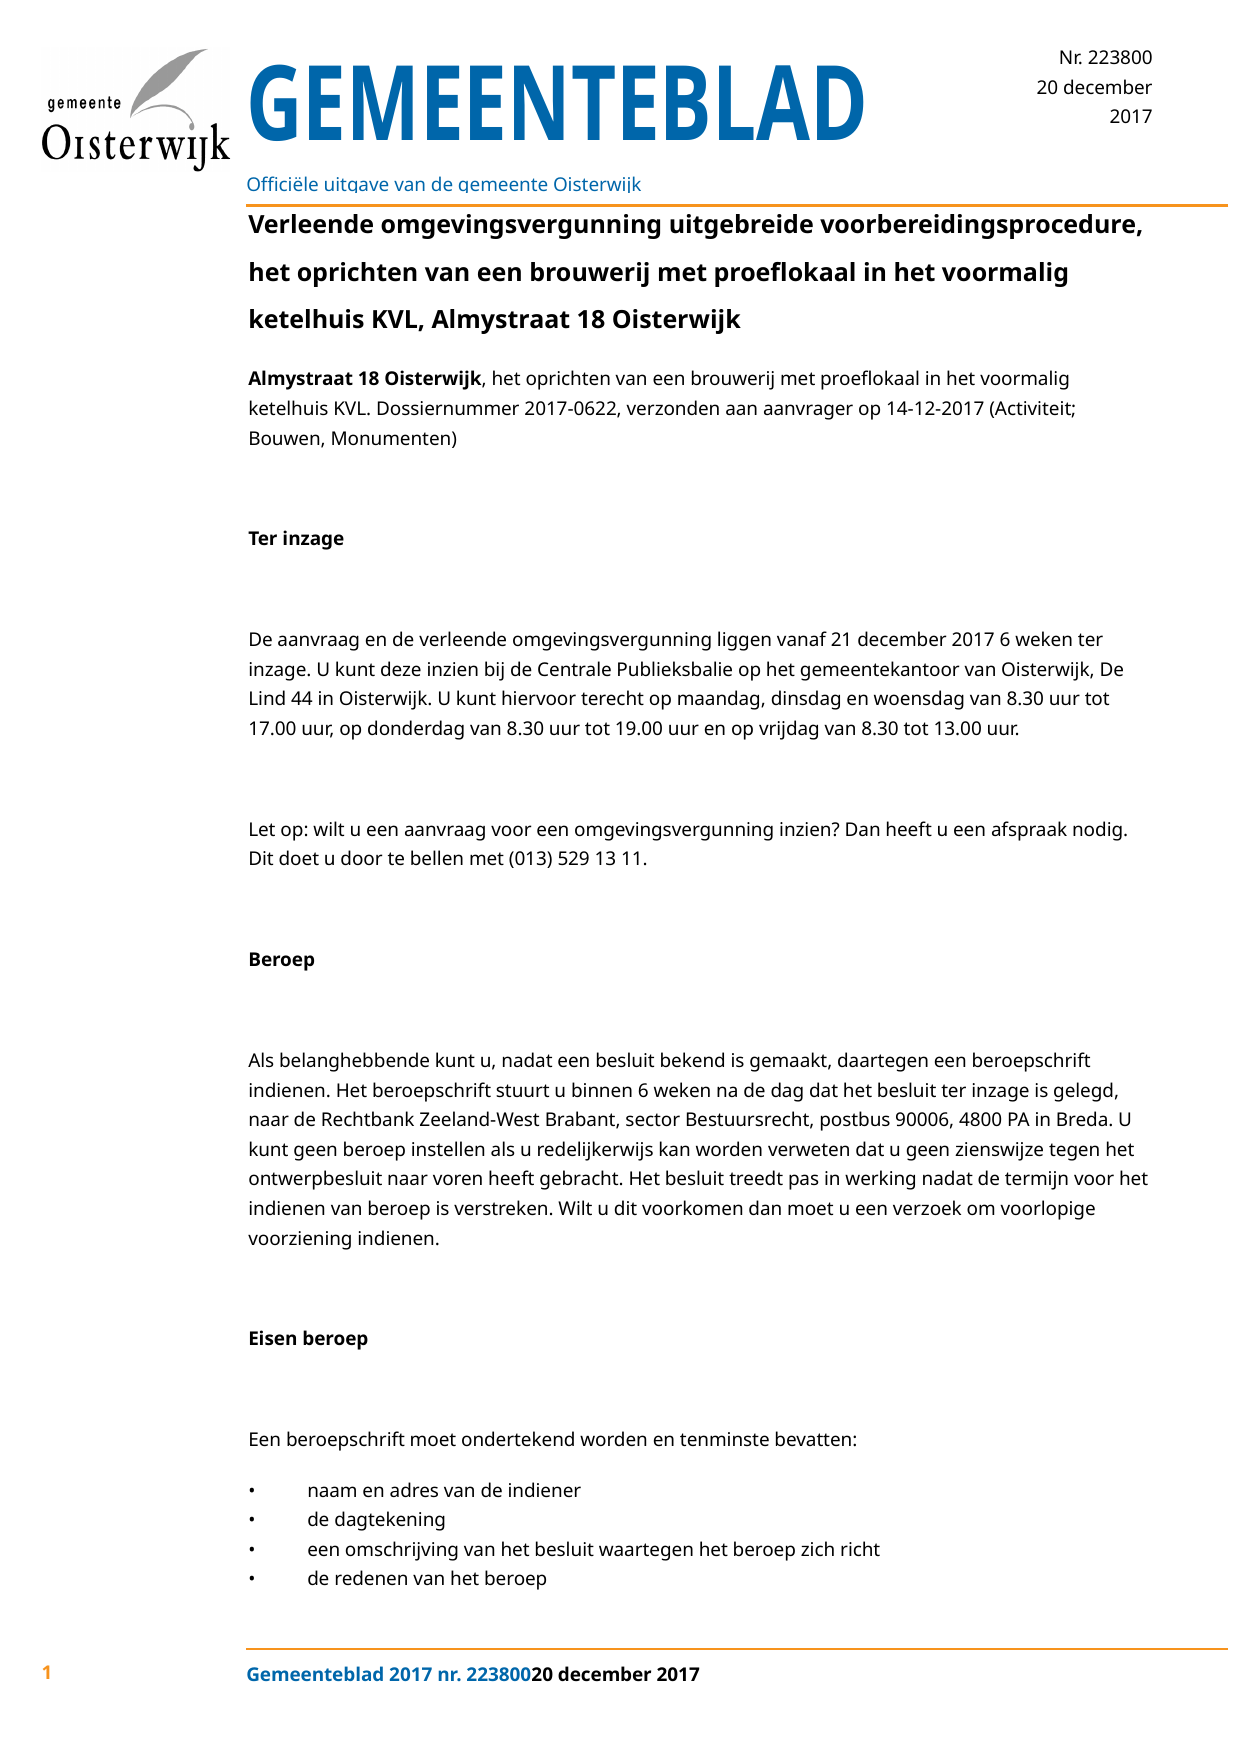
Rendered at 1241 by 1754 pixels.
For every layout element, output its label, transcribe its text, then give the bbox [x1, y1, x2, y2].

text Let op: wilt u een aanvraag voor een omgevingsvergunning inzien? Dan heeft u een afspraak nodig. Dit doet u door te bellen met (013) 529 13 11. [248, 816, 1152, 871]
text Ter inzage [248, 526, 1152, 551]
text Een beroepschrift moet ondertekend worden en tenminste bevatten: [248, 1426, 1152, 1452]
list een omschrijving van het besluit waartegen het beroep zich richt [248, 1536, 1152, 1562]
text Eisen beroep [248, 1326, 1152, 1351]
list de dagtekening [248, 1506, 1152, 1532]
text De aanvraag en de verleende omgevingsvergunning liggen vanaf 21 december 2017 6 weken ter inzage. U kunt deze inzien bij de Centrale Publieksbalie op het gemeentekantoor van Oisterwijk, De Lind 44 in Oisterwijk. U kunt hiervoor terecht op maandag, dinsdag en woensdag van 8.30 uur tot 17.00 uur, op donderdag van 8.30 uur tot 19.00 uur en op vrijdag van 8.30 tot 13.00 uur. [248, 626, 1152, 741]
text Almystraat 18 Oisterwijk, het oprichten van een brouwerij met proeflokaal in het voormalig ketelhuis KVL. Dossiernummer 2017-0622, verzonden aan aanvrager op 14-12-2017 (Activiteit; Bouwen, Monumenten) [248, 366, 1152, 450]
text Verleende omgevingsvergunning uitgebreide voorbereidingsprocedure, het oprichten van een brouwerij met proeflokaal in het voormalig ketelhuis KVL, Almystraat 18 Oisterwijk [248, 207, 1152, 336]
list naam en adres van de indiener [248, 1477, 1152, 1502]
list de redenen van het beroep [248, 1566, 1152, 1591]
text Beroep [248, 946, 1152, 972]
text Als belanghebbende kunt u, nadat een besluit bekend is gemaakt, daartegen een beroepschrift indienen. Het beroepschrift stuurt u binnen 6 weken na de dag dat het besluit ter inzage is gelegd, naar de Rechtbank Zeeland-West Brabant, sector Bestuursrecht, postbus 90006, 4800 PA in Breda. U kunt geen beroep instellen als u redelijkerwijs kan worden verweten dat u geen zienswijze tegen het ontwerpbesluit naar voren heeft gebracht. Het besluit treedt pas in werking nadat de termijn voor het indienen van beroep is verstreken. Wilt u dit voorkomen dan moet u een verzoek om voorlopige voorziening indienen. [248, 1047, 1152, 1250]
picture [41, 47, 231, 172]
